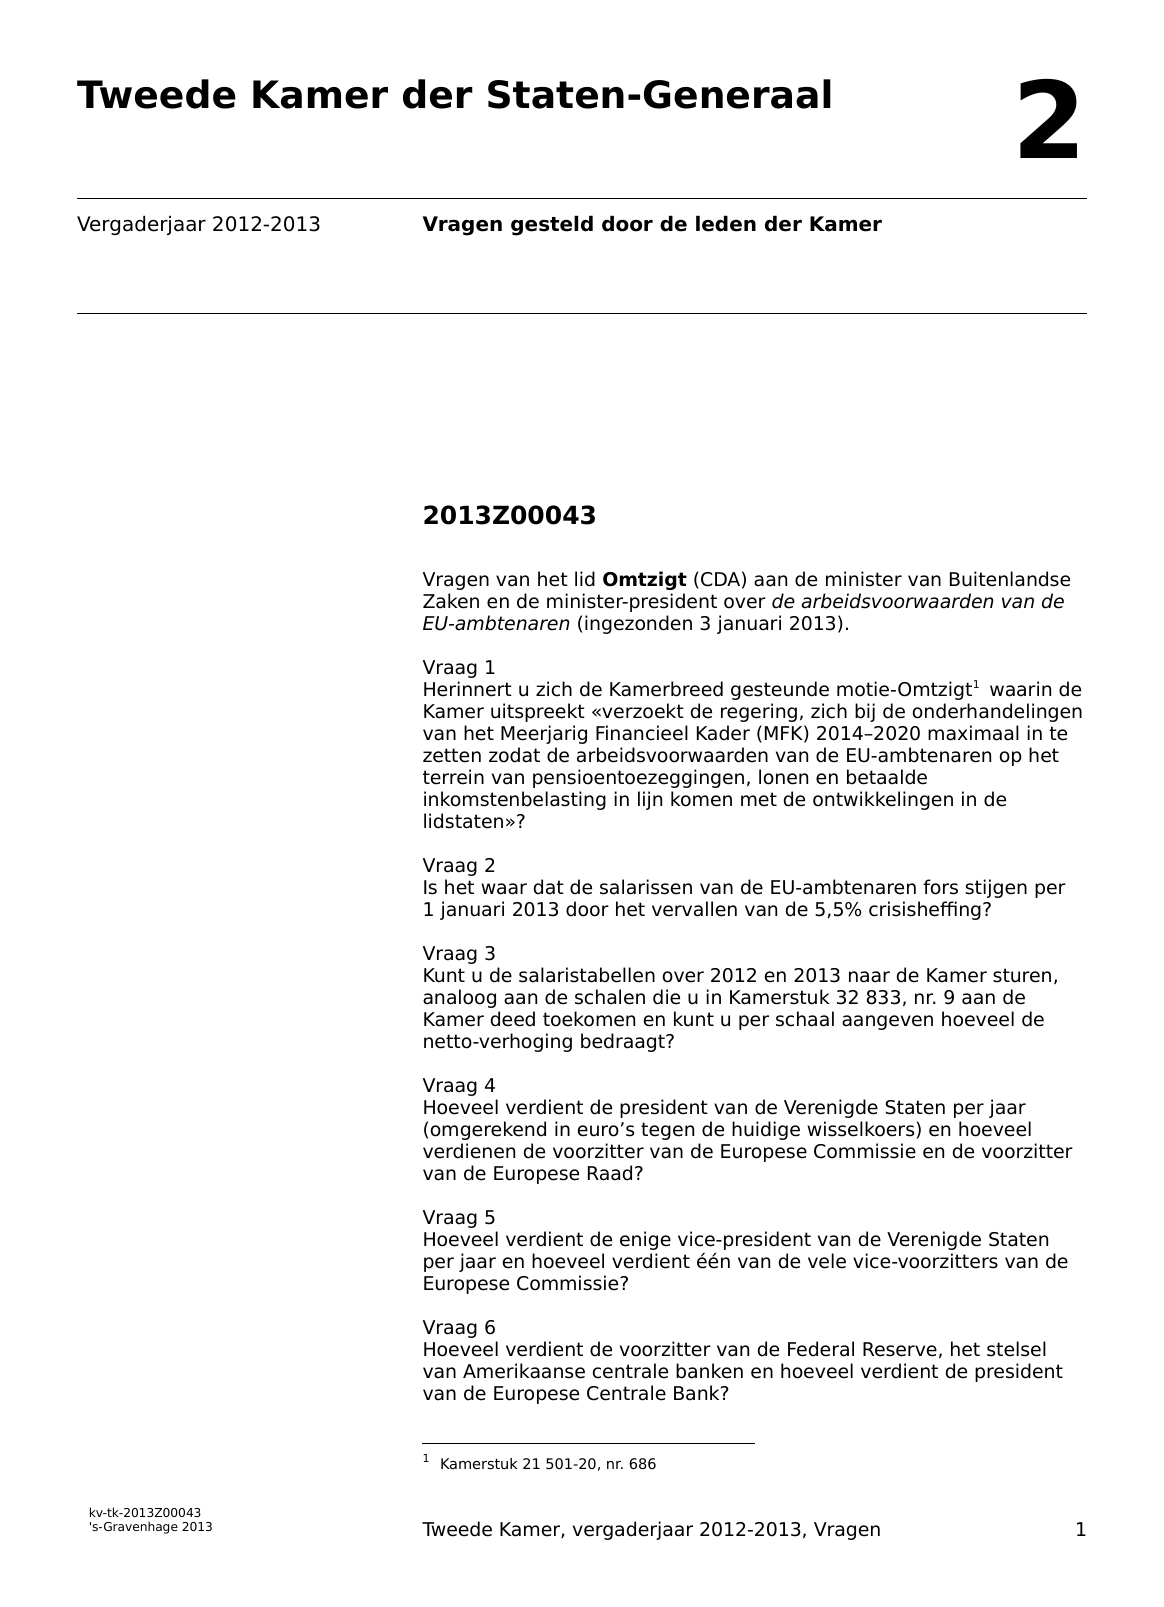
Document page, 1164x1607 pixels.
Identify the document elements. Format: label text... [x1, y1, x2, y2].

text Hoeveel verdient de voorzitter van de Federal Reserve, het stelsel van Amerikaanse centrale banken en hoeveel verdient de president van de Europese Centrale Bank? [422, 1339, 1087, 1405]
text Vraag 2 [422, 855, 1087, 877]
text 2013Z00043 [422, 501, 1087, 531]
text Vragen van het lid Omtzigt (CDA) aan de minister van Buitenlandse Zaken en de minister-president over de arbeidsvoorwaarden van de EU-ambtenaren (ingezonden 3 januari 2013). [422, 569, 1087, 635]
text Hoeveel verdient de president van de Verenigde Staten per jaar (omgerekend in euro’s tegen de huidige wisselkoers) en hoeveel verdienen de voorzitter van de Europese Commissie en de voorzitter van de Europese Raad? [422, 1097, 1087, 1185]
text Herinnert u zich de Kamerbreed gesteunde motie-Omtzigt waarin de Kamer uitspreekt «verzoekt de regering, zich bij de onderhandelingen van het Meerjarig Financieel Kader (MFK) 2014–2020 maximaal in te zetten zodat de arbeidsvoorwaarden van de EU-ambtenaren op het terrein van pensioentoezeggingen, lonen en betaalde inkomstenbelasting in lijn komen met de ontwikkelingen in de lidstaten»? [422, 679, 1087, 833]
text Vraag 1 [422, 657, 1087, 679]
text Hoeveel verdient de enige vice-president van de Verenigde Staten per jaar en hoeveel verdient één van de vele vice-voorzitters van de Europese Commissie? [422, 1229, 1087, 1295]
text Vraag 3 [422, 943, 1087, 965]
table_header Tweede Kamer der Staten-Generaal [77, 59, 886, 198]
text Vraag 4 [422, 1075, 1087, 1097]
text Is het waar dat de salarissen van de EU-ambtenaren fors stijgen per 1 januari 2013 door het vervallen van de 5,5% crisisheffing? [422, 877, 1087, 921]
text Vraag 5 [422, 1207, 1087, 1229]
text 's-Gravenhage 2013 [88, 1520, 323, 1534]
text kv-tk-2013Z00043 [88, 1506, 323, 1520]
table_header 2 [886, 59, 1087, 198]
text Kamerstuk 21 501-20, nr. 686 [422, 1452, 1087, 1474]
text Vraag 6 [422, 1317, 1087, 1339]
table_cell Vergaderjaar 2012-2013 [77, 199, 422, 313]
table_cell Vragen gesteld door de leden der Kamer [422, 199, 1087, 313]
text Kunt u de salaristabellen over 2012 en 2013 naar de Kamer sturen, analoog aan de schalen die u in Kamerstuk 32 833, nr. 9 aan de Kamer deed toekomen en kunt u per schaal aangeven hoeveel de netto-verhoging bedraagt? [422, 965, 1087, 1053]
